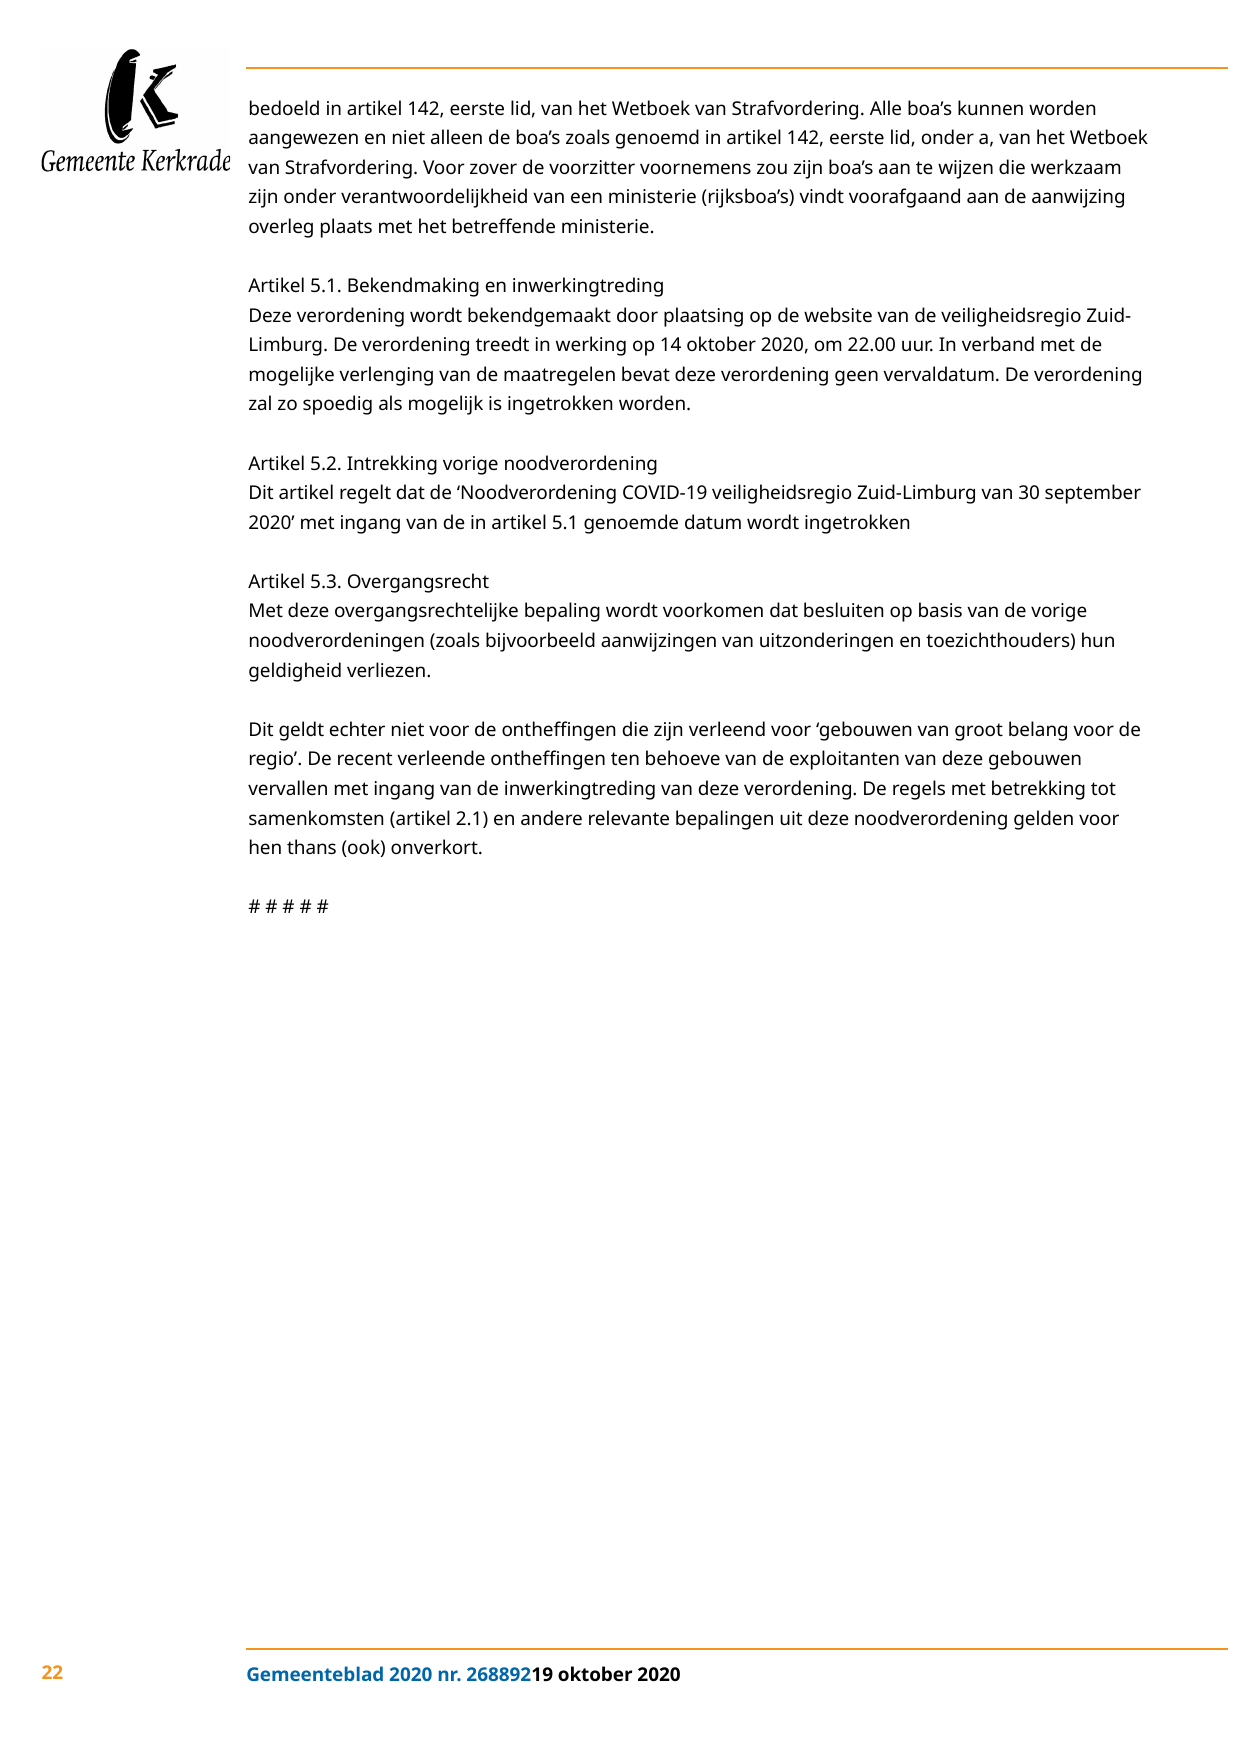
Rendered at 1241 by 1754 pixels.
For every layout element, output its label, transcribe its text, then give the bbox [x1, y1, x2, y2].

text Artikel 5.3. Overgangsrecht [248, 568, 1152, 594]
text Artikel 5.2. Intrekking vorige noodverordening [248, 450, 1152, 476]
picture [41, 47, 231, 172]
text Dit artikel regelt dat de ‘Noodverordening COVID-19 veiligheidsregio Zuid-Limburg van 30 september 2020’ met ingang van de in artikel 5.1 genoemde datum wordt ingetrokken [248, 479, 1152, 535]
text Artikel 5.1. Bekendmaking en inwerkingtreding [248, 272, 1152, 298]
text # # # # # [248, 893, 1152, 919]
text Dit geldt echter niet voor de ontheffingen die zijn verleend voor ‘gebouwen van groot belang voor de regio’. De recent verleende ontheffingen ten behoeve van de exploitanten van deze gebouwen vervallen met ingang van de inwerkingtreding van deze verordening. De regels met betrekking tot samenkomsten (artikel 2.1) en andere relevante bepalingen uit deze noodverordening gelden voor hen thans (ook) onverkort. [248, 716, 1152, 860]
text Deze verordening wordt bekendgemaakt door plaatsing op de website van de veiligheidsregio Zuid-Limburg. De verordening treedt in werking op 14 oktober 2020, om 22.00 uur. In verband met de mogelijke verlenging van de maatregelen bevat deze verordening geen vervaldatum. De verordening zal zo spoedig als mogelijk is ingetrokken worden. [248, 302, 1152, 416]
text bedoeld in artikel 142, eerste lid, van het Wetboek van Strafvordering. Alle boa’s kunnen worden aangewezen en niet alleen de boa’s zoals genoemd in artikel 142, eerste lid, onder a, van het Wetboek van Strafvordering. Voor zover de voorzitter voornemens zou zijn boa’s aan te wijzen die werkzaam zijn onder verantwoordelijkheid van een ministerie (rijksboa’s) vindt voorafgaand aan de aanwijzing overleg plaats met het betreffende ministerie. [248, 95, 1152, 239]
text Met deze overgangsrechtelijke bepaling wordt voorkomen dat besluiten op basis van de vorige noodverordeningen (zoals bijvoorbeeld aanwijzingen van uitzonderingen en toezichthouders) hun geldigheid verliezen. [248, 598, 1152, 683]
